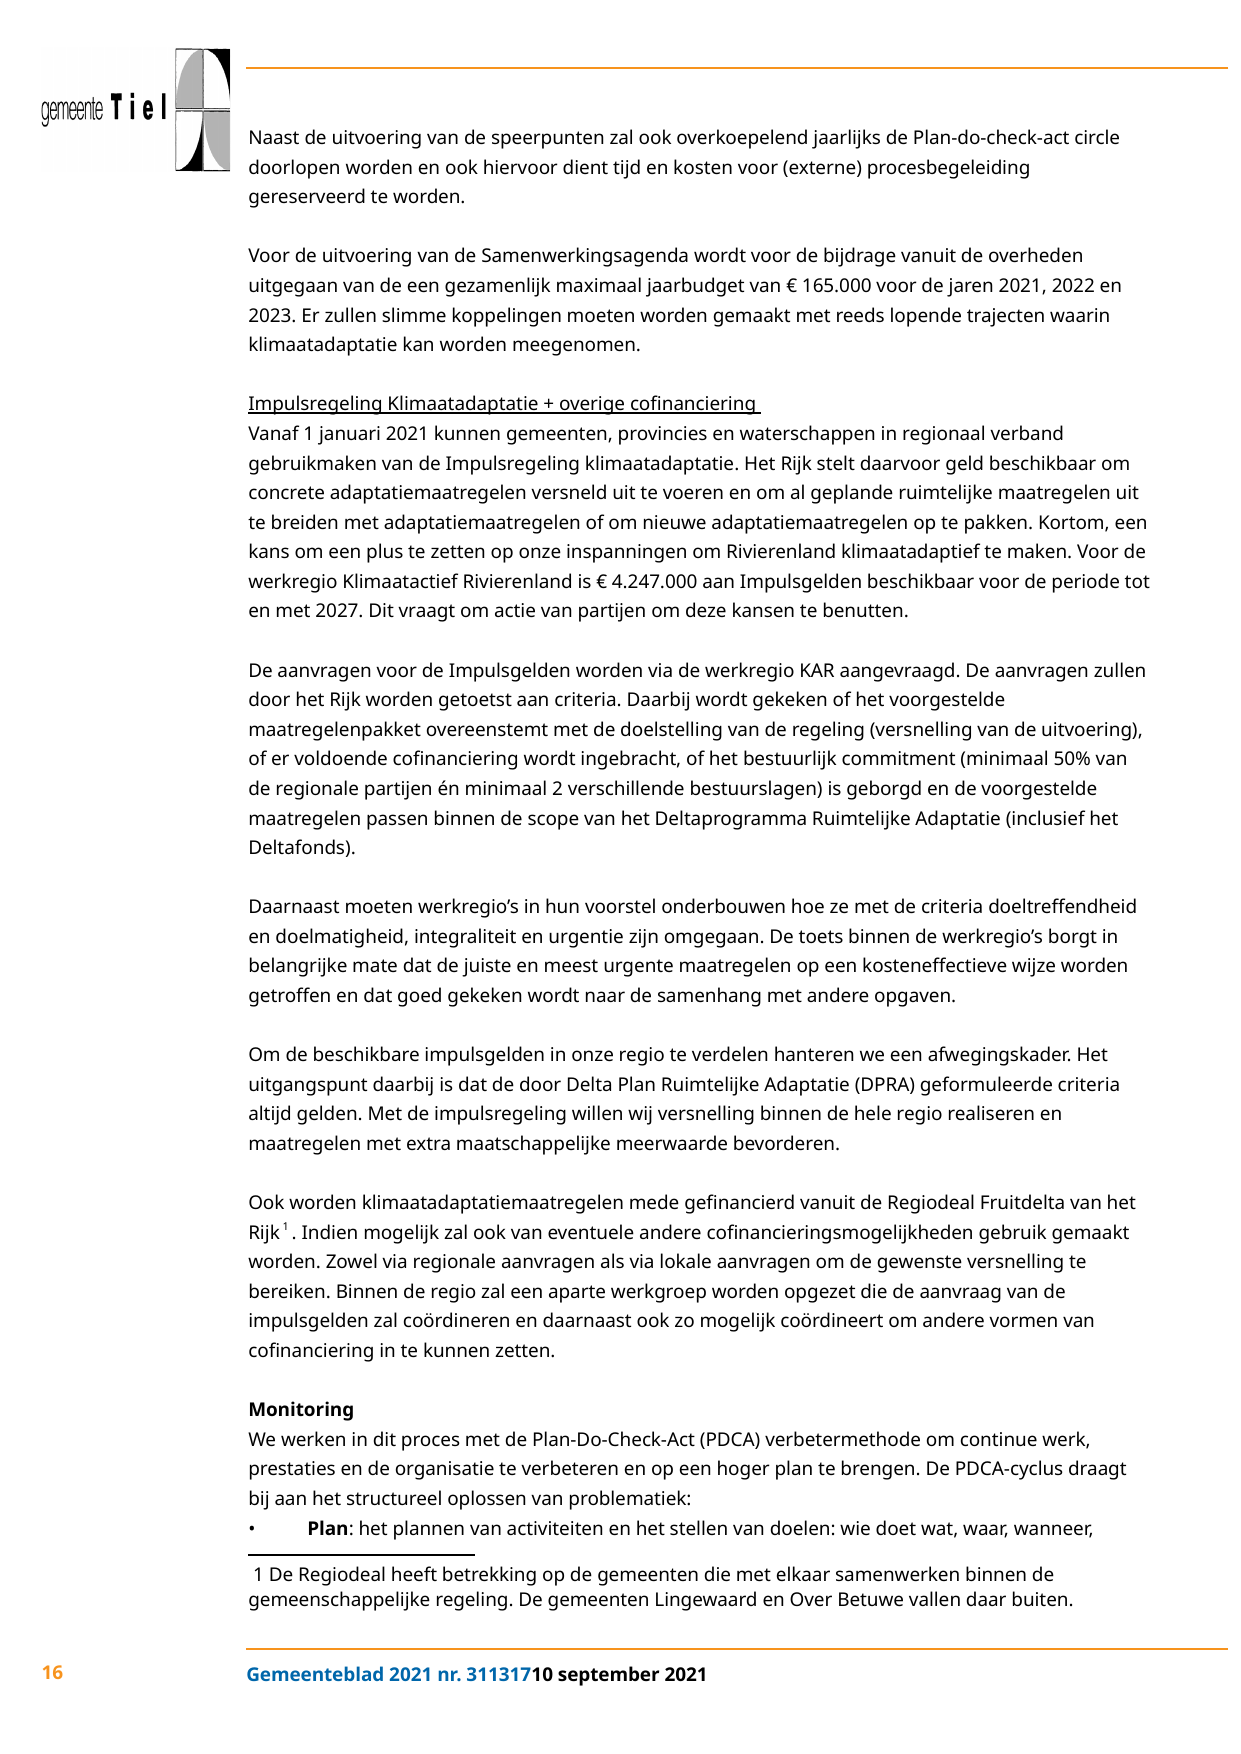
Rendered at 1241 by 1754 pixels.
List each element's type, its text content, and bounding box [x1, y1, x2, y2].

text Daarnaast moeten werkregio’s in hun voorstel onderbouwen hoe ze met de criteria doeltreffendheid en doelmatigheid, integraliteit en urgentie zijn omgegaan. De toets binnen de werkregio’s borgt in belangrijke mate dat de juiste en meest urgente maatregelen op een kosteneffectieve wijze worden getroffen en dat goed gekeken wordt naar de samenhang met andere opgaven. [248, 893, 1152, 1008]
text We werken in dit proces met de Plan-Do-Check-Act (PDCA) verbetermethode om continue werk, prestaties en de organisatie te verbeteren en op een hoger plan te brengen. De PDCA-cyclus draagt bij aan het structureel oplossen van problematiek: [248, 1426, 1152, 1511]
text Ook worden klimaatadaptatiemaatregelen mede gefinancierd vanuit de Regiodeal Fruitdelta van het Rijk. Indien mogelijk zal ook van eventuele andere cofinancieringsmogelijkheden gebruik gemaakt worden. Zowel via regionale aanvragen als via lokale aanvragen om de gewenste versnelling te bereiken. Binnen de regio zal een aparte werkgroep worden opgezet die de aanvraag van de impulsgelden zal coördineren en daarnaast ook zo mogelijk coördineert om andere vormen van cofinanciering in te kunnen zetten. [248, 1189, 1152, 1363]
text Om de beschikbare impulsgelden in onze regio te verdelen hanteren we een afwegingskader. Het uitgangspunt daarbij is dat de door Delta Plan Ruimtelijke Adaptatie (DPRA) geformuleerde criteria altijd gelden. Met de impulsregeling willen wij versnelling binnen de hele regio realiseren en maatregelen met extra maatschappelijke meerwaarde bevorderen. [248, 1041, 1152, 1156]
picture [41, 47, 231, 172]
text Impulsregeling Klimaatadaptatie + overige cofinanciering [248, 391, 1152, 416]
text Monitoring [248, 1396, 1152, 1422]
text Naast de uitvoering van de speerpunten zal ook overkoepelend jaarlijks de Plan-do-check-act circle doorlopen worden en ook hiervoor dient tijd en kosten voor (externe) procesbegeleiding gereserveerd te worden. [248, 124, 1152, 209]
text Voor de uitvoering van de Samenwerkingsagenda wordt voor de bijdrage vanuit de overheden uitgegaan van de een gezamenlijk maximaal jaarbudget van € 165.000 voor de jaren 2021, 2022 en 2023. Er zullen slimme koppelingen moeten worden gemaakt met reeds lopende trajecten waarin klimaatadaptatie kan worden meegenomen. [248, 243, 1152, 357]
list Plan: het plannen van activiteiten en het stellen van doelen: wie doet wat, waar, wanneer, [248, 1515, 1152, 1541]
text De aanvragen voor de Impulsgelden worden via de werkregio KAR aangevraagd. De aanvragen zullen door het Rijk worden getoetst aan criteria. Daarbij wordt gekeken of het voorgestelde maatregelenpakket overeenstemt met de doelstelling van de regeling (versnelling van de uitvoering), of er voldoende cofinanciering wordt ingebracht, of het bestuurlijk commitment (minimaal 50% van de regionale partijen én minimaal 2 verschillende bestuurslagen) is geborgd en de voorgestelde maatregelen passen binnen de scope van het Deltaprogramma Ruimtelijke Adaptatie (inclusief het Deltafonds). [248, 657, 1152, 860]
text De Regiodeal heeft betrekking op de gemeenten die met elkaar samenwerken binnen de gemeenschappelijke regeling. De gemeenten Lingewaard en Over Betuwe vallen daar buiten. [248, 1561, 1152, 1612]
text Vanaf 1 januari 2021 kunnen gemeenten, provincies en waterschappen in regionaal verband gebruikmaken van de Impulsregeling klimaatadaptatie. Het Rijk stelt daarvoor geld beschikbaar om concrete adaptatiemaatregelen versneld uit te voeren en om al geplande ruimtelijke maatregelen uit te breiden met adaptatiemaatregelen of om nieuwe adaptatiemaatregelen op te pakken. Kortom, een kans om een plus te zetten op onze inspanningen om Rivierenland klimaatadaptief te maken. Voor de werkregio Klimaatactief Rivierenland is € 4.247.000 aan Impulsgelden beschikbaar voor de periode tot en met 2027. Dit vraagt om actie van partijen om deze kansen te benutten. [248, 420, 1152, 623]
